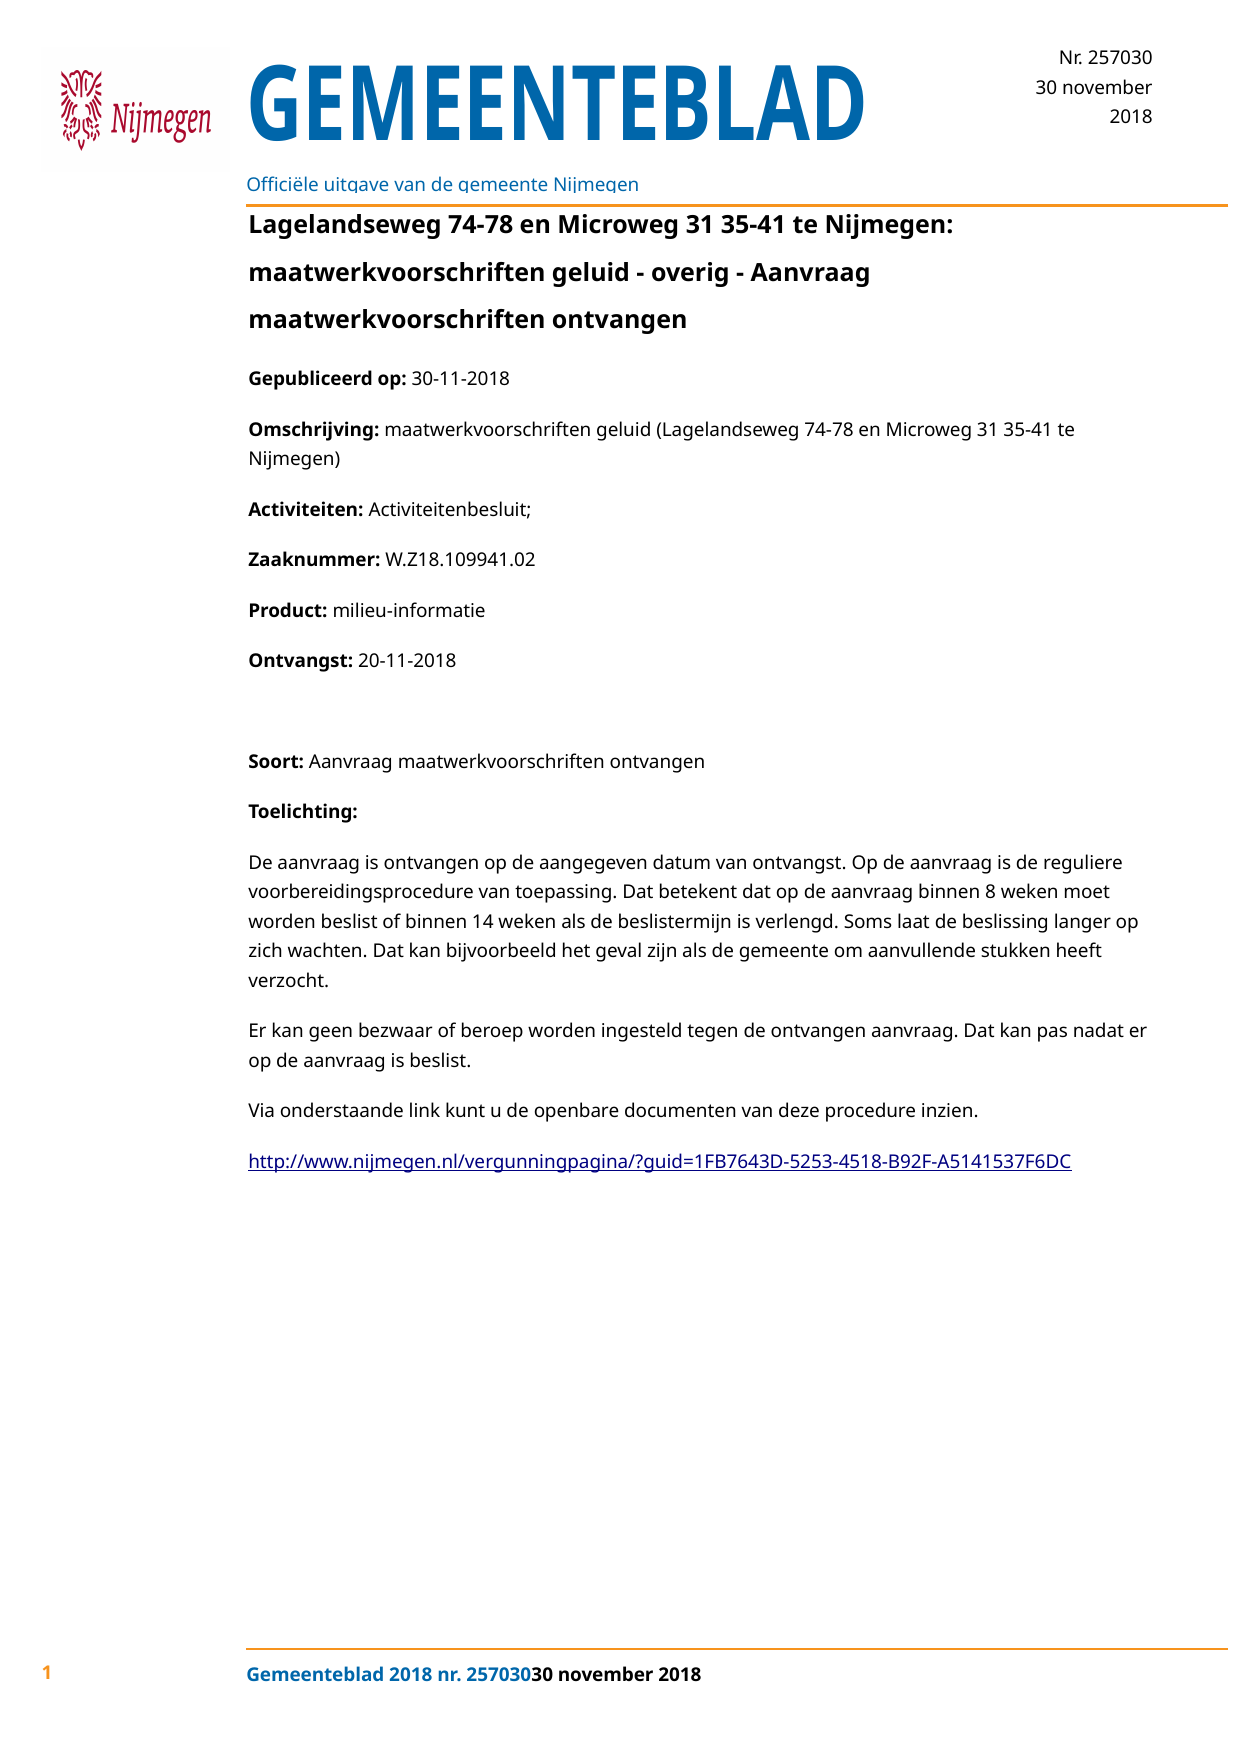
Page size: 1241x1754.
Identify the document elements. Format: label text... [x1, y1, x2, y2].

text Gepubliceerd op: 30-11-2018 [248, 366, 1152, 391]
text Toelichting: [248, 798, 1152, 824]
text Soort: Aanvraag maatwerkvoorschriften ontvangen [248, 748, 1152, 774]
picture [41, 47, 231, 172]
text Lagelandseweg 74-78 en Microweg 31 35-41 te Nijmegen: maatwerkvoorschriften geluid - overig - Aanvraag maatwerkvoorschriften ontvangen [248, 207, 1152, 336]
text Via onderstaande link kunt u de openbare documenten van deze procedure inzien. [248, 1098, 1152, 1123]
text http://www.nijmegen.nl/vergunningpagina/?guid=1FB7643D-5253-4518-B92F-A5141537F6DC [248, 1148, 1152, 1174]
text Activiteiten: Activiteitenbesluit; [248, 496, 1152, 522]
text Product: milieu-informatie [248, 597, 1152, 622]
text Omschrijving: maatwerkvoorschriften geluid (Lagelandseweg 74-78 en Microweg 31 35-41 te Nijmegen) [248, 416, 1152, 471]
text Ontvangst: 20-11-2018 [248, 647, 1152, 673]
text Er kan geen bezwaar of beroep worden ingesteld tegen de ontvangen aanvraag. Dat kan pas nadat er op de aanvraag is beslist. [248, 1018, 1152, 1073]
text Zaaknummer: W.Z18.109941.02 [248, 546, 1152, 572]
text De aanvraag is ontvangen op de aangegeven datum van ontvangst. Op de aanvraag is de reguliere voorbereidingsprocedure van toepassing. Dat betekent dat op de aanvraag binnen 8 weken moet worden beslist of binnen 14 weken als de beslistermijn is verlengd. Soms laat de beslissing langer op zich wachten. Dat kan bijvoorbeeld het geval zijn als de gemeente om aanvullende stukken heeft verzocht. [248, 849, 1152, 993]
